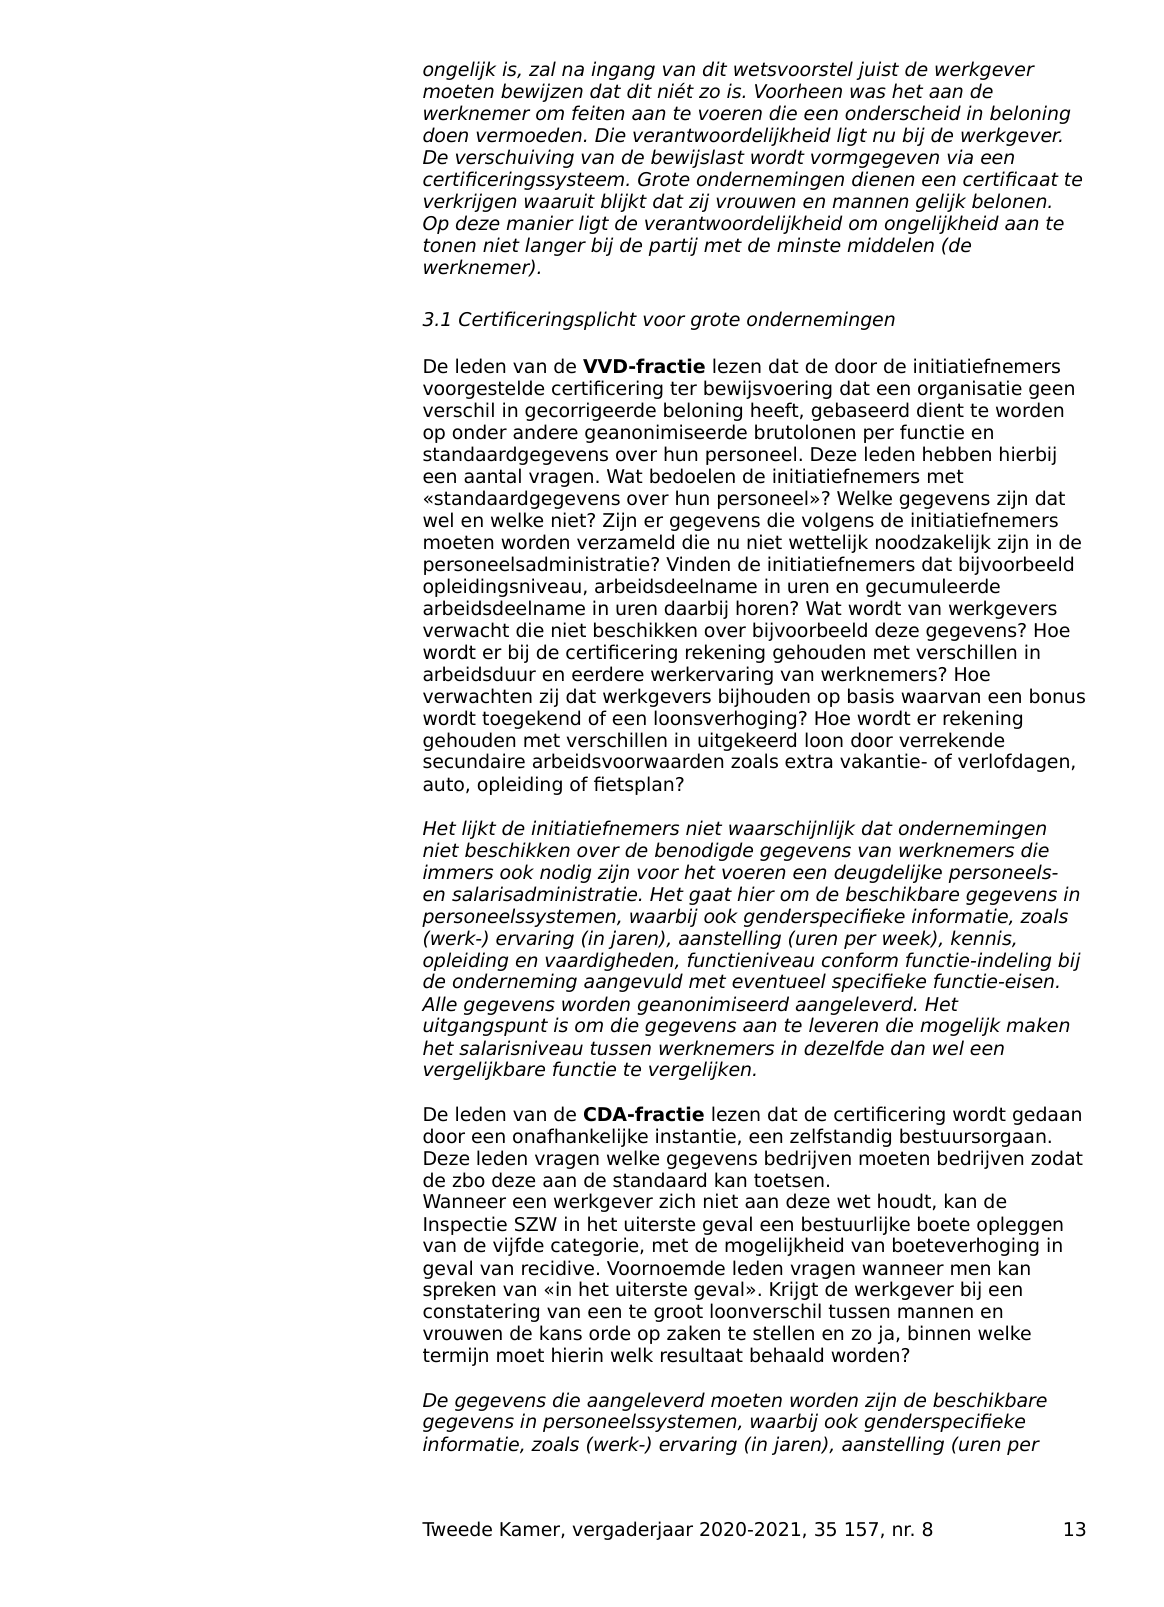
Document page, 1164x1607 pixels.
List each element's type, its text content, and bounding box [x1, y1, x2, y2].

text Het lijkt de initiatiefnemers niet waarschijnlijk dat ondernemingen niet beschikken over de benodigde gegevens van werknemers die immers ook nodig zijn voor het voeren een deugdelijke personeels- en salarisadministratie. Het gaat hier om de beschikbare gegevens in personeelssystemen, waarbij ook genderspecifieke informatie, zoals (werk-) ervaring (in jaren), aanstelling (uren per week), kennis, opleiding en vaardigheden, functieniveau conform functie-indeling bij de onderneming aangevuld met eventueel specifieke functie-eisen. Alle gegevens worden geanonimiseerd aangeleverd. Het uitgangspunt is om die gegevens aan te leveren die mogelijk maken het salarisniveau tussen werknemers in dezelfde dan wel een vergelijkbare functie te vergelijken. [422, 818, 1087, 1081]
text De leden van de CDA-fractie lezen dat de certificering wordt gedaan door een onafhankelijke instantie, een zelfstandig bestuursorgaan. Deze leden vragen welke gegevens bedrijven moeten bedrijven zodat de zbo deze aan de standaard kan toetsen. [422, 1103, 1087, 1191]
text ongelijk is, zal na ingang van dit wetsvoorstel juist de werkgever moeten bewijzen dat dit niét zo is. Voorheen was het aan de werknemer om feiten aan te voeren die een onderscheid in beloning doen vermoeden. Die verantwoordelijkheid ligt nu bij de werkgever. De verschuiving van de bewijslast wordt vormgegeven via een certificeringssysteem. Grote ondernemingen dienen een certificaat te verkrijgen waaruit blijkt dat zij vrouwen en mannen gelijk belonen. Op deze manier ligt de verantwoordelijkheid om ongelijkheid aan te tonen niet langer bij de partij met de minste middelen (de werknemer). [422, 59, 1087, 279]
text De leden van de VVD-fractie lezen dat de door de initiatiefnemers voorgestelde certificering ter bewijsvoering dat een organisatie geen verschil in gecorrigeerde beloning heeft, gebaseerd dient te worden op onder andere geanonimiseerde brutolonen per functie en standaardgegevens over hun personeel. Deze leden hebben hierbij een aantal vragen. Wat bedoelen de initiatiefnemers met «standaardgegevens over hun personeel»? Welke gegevens zijn dat wel en welke niet? Zijn er gegevens die volgens de initiatiefnemers moeten worden verzameld die nu niet wettelijk noodzakelijk zijn in de personeelsadministratie? Vinden de initiatiefnemers dat bijvoorbeeld opleidingsniveau, arbeidsdeelname in uren en gecumuleerde arbeidsdeelname in uren daarbij horen? Wat wordt van werkgevers verwacht die niet beschikken over bijvoorbeeld deze gegevens? Hoe wordt er bij de certificering rekening gehouden met verschillen in arbeidsduur en eerdere werkervaring van werknemers? Hoe verwachten zij dat werkgevers bijhouden op basis waarvan een bonus wordt toegekend of een loonsverhoging? Hoe wordt er rekening gehouden met verschillen in uitgekeerd loon door verrekende secundaire arbeidsvoorwaarden zoals extra vakantie- of verlofdagen, auto, opleiding of fietsplan? [422, 356, 1087, 795]
subtitle 3.1 Certificeringsplicht voor grote ondernemingen [422, 309, 1087, 331]
text De gegevens die aangeleverd moeten worden zijn de beschikbare gegevens in personeelssystemen, waarbij ook genderspecifieke informatie, zoals (werk-) ervaring (in jaren), aanstelling (uren per [422, 1389, 1087, 1455]
text Wanneer een werkgever zich niet aan deze wet houdt, kan de Inspectie SZW in het uiterste geval een bestuurlijke boete opleggen van de vijfde categorie, met de mogelijkheid van boeteverhoging in geval van recidive. Voornoemde leden vragen wanneer men kan spreken van «in het uiterste geval». Krijgt de werkgever bij een constatering van een te groot loonverschil tussen mannen en vrouwen de kans orde op zaken te stellen en zo ja, binnen welke termijn moet hierin welk resultaat behaald worden? [422, 1191, 1087, 1367]
